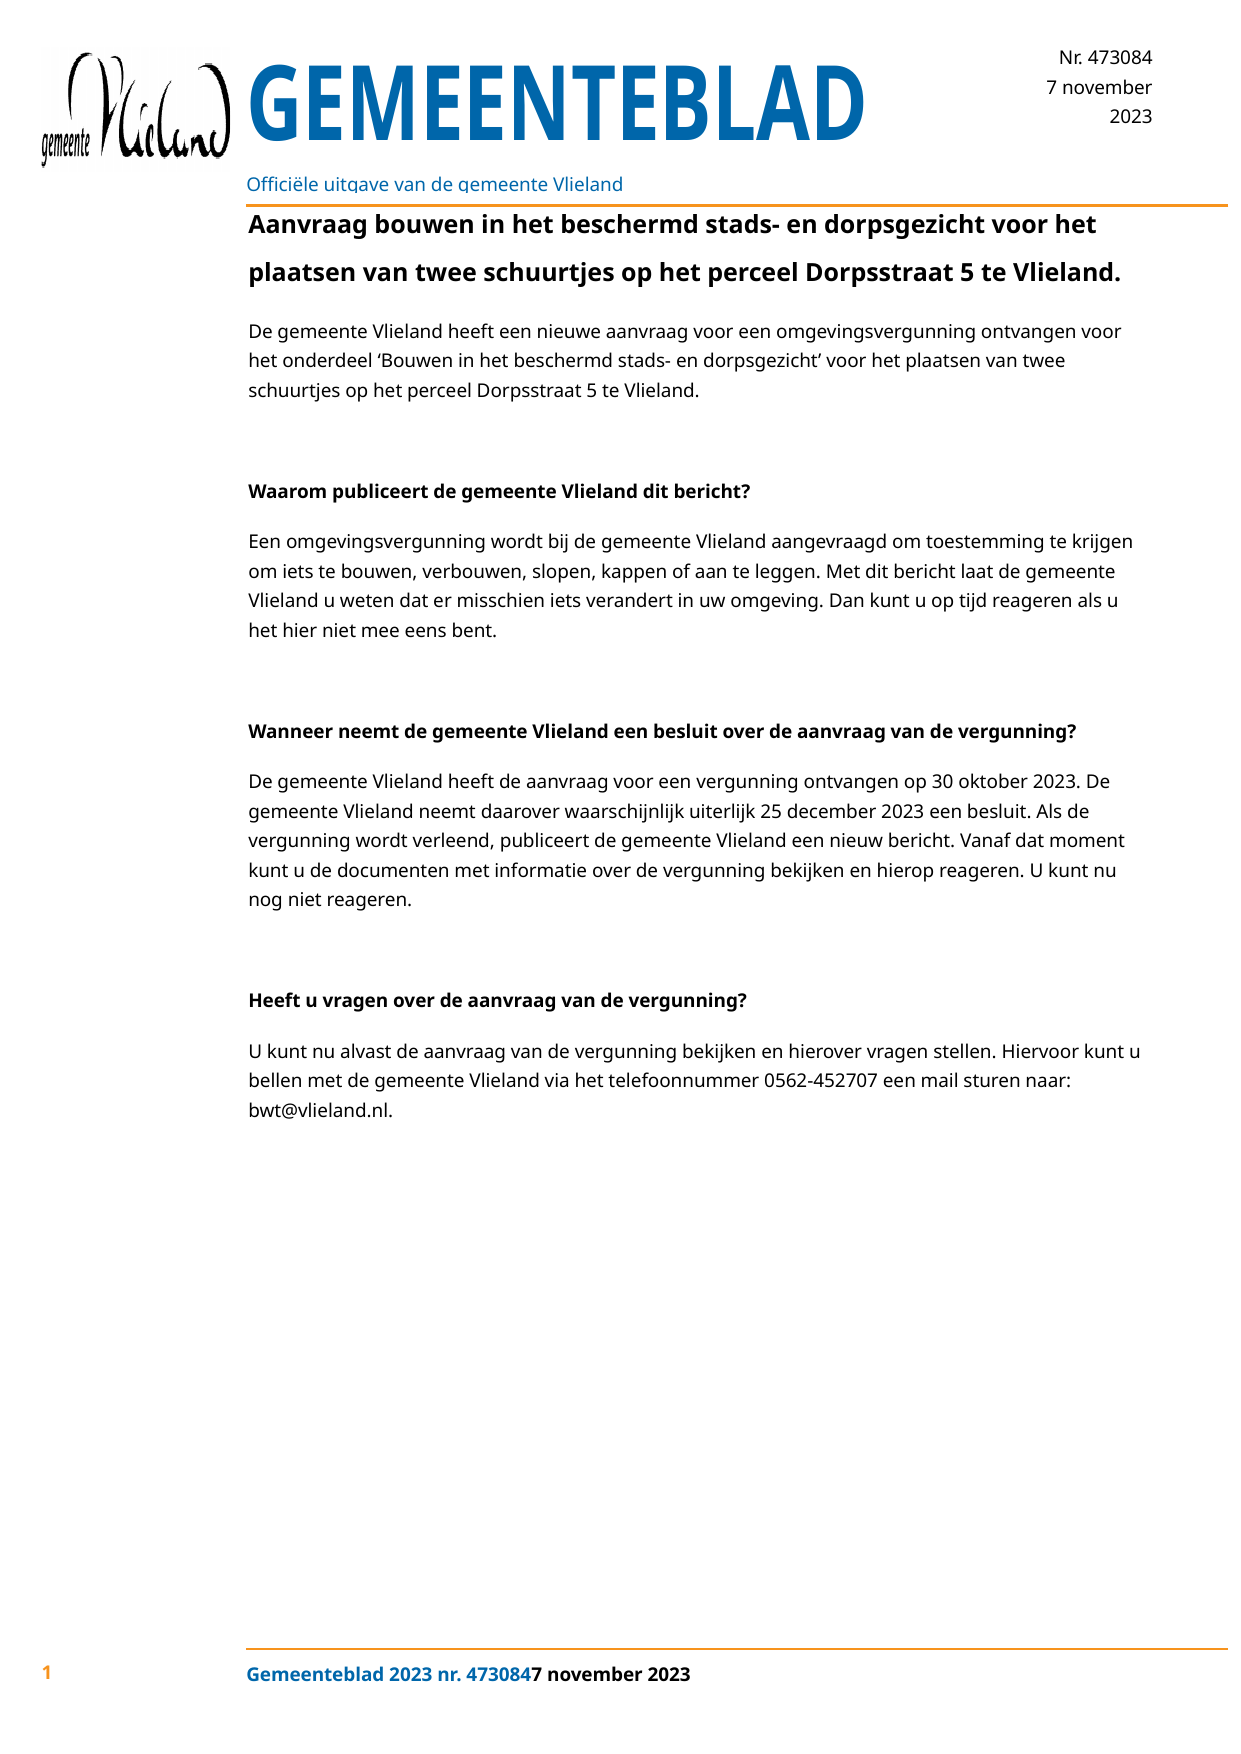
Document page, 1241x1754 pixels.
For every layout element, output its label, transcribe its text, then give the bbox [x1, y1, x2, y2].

text Een omgevingsvergunning wordt bij de gemeente Vlieland aangevraagd om toestemming te krijgen om iets te bouwen, verbouwen, slopen, kappen of aan te leggen. Met dit bericht laat de gemeente Vlieland u weten dat er misschien iets verandert in uw omgeving. Dan kunt u op tijd reageren als u het hier niet mee eens bent. [248, 528, 1152, 643]
text De gemeente Vlieland heeft een nieuwe aanvraag voor een omgevingsvergunning ontvangen voor het onderdeel ‘Bouwen in het beschermd stads- en dorpsgezicht’ voor het plaatsen van twee schuurtjes op het perceel Dorpsstraat 5 te Vlieland. [248, 318, 1152, 403]
text Waarom publiceert de gemeente Vlieland dit bericht? [248, 478, 1152, 504]
text Aanvraag bouwen in het beschermd stads- en dorpsgezicht voor het plaatsen van twee schuurtjes op het perceel Dorpsstraat 5 te Vlieland. [248, 207, 1152, 288]
text U kunt nu alvast de aanvraag van de vergunning bekijken en hierover vragen stellen. Hiervoor kunt u bellen met de gemeente Vlieland via het telefoonnummer 0562-452707 een mail sturen naar: bwt@vlieland.nl. [248, 1038, 1152, 1123]
text De gemeente Vlieland heeft de aanvraag voor een vergunning ontvangen op 30 oktober 2023. De gemeente Vlieland neemt daarover waarschijnlijk uiterlijk 25 december 2023 een besluit. Als de vergunning wordt verleend, publiceert de gemeente Vlieland een nieuw bericht. Vanaf dat moment kunt u de documenten met informatie over de vergunning bekijken en hierop reageren. U kunt nu nog niet reageren. [248, 768, 1152, 912]
picture [41, 47, 231, 172]
text Heeft u vragen over de aanvraag van de vergunning? [248, 987, 1152, 1013]
text Wanneer neemt de gemeente Vlieland een besluit over de aanvraag van de vergunning? [248, 718, 1152, 744]
